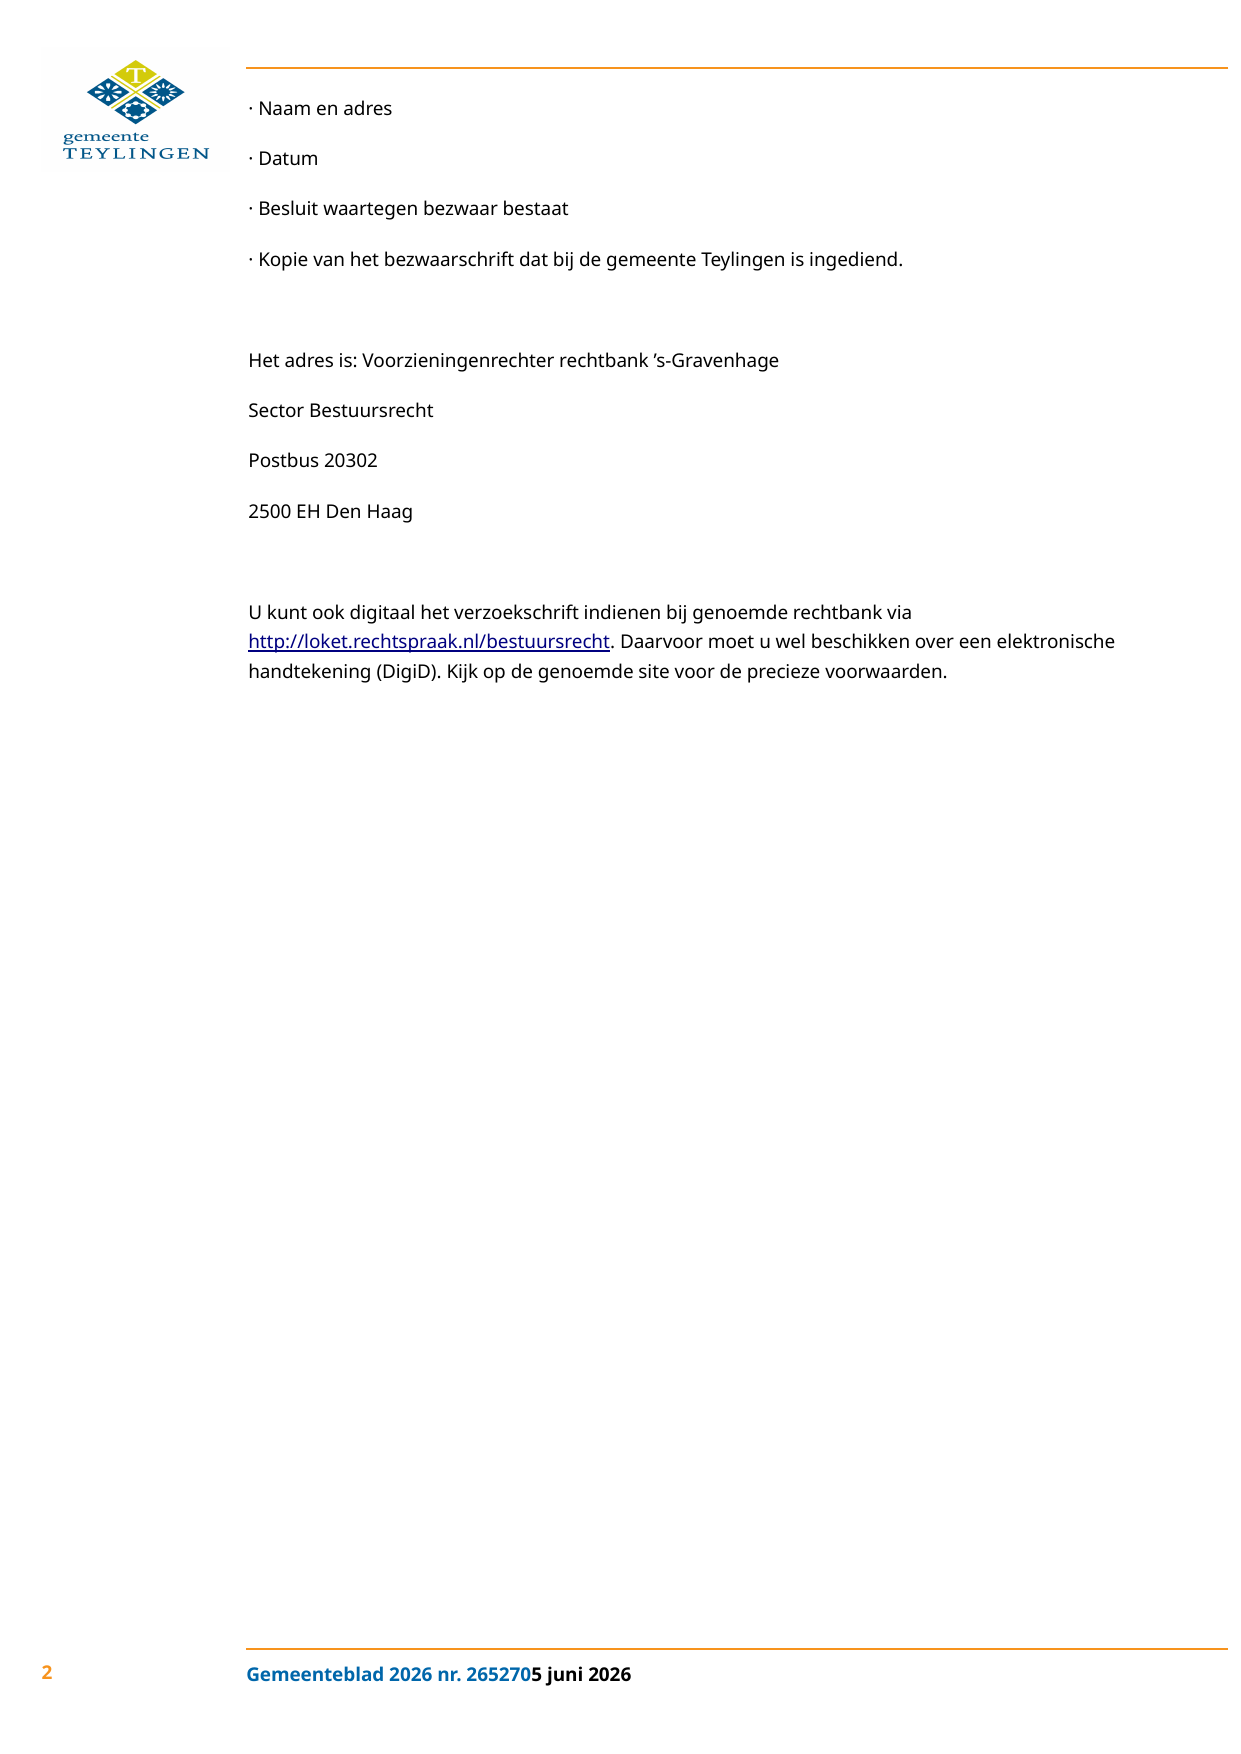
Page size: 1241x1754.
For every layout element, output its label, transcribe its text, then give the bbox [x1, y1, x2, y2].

text Sector Bestuursrecht [248, 397, 1152, 423]
text · Kopie van het bezwaarschrift dat bij de gemeente Teylingen is ingediend. [248, 246, 1152, 272]
text · Naam en adres [248, 95, 1152, 121]
text · Datum [248, 145, 1152, 171]
picture [41, 47, 231, 172]
text Het adres is: Voorzieningenrechter rechtbank ’s-Gravenhage [248, 347, 1152, 373]
text U kunt ook digitaal het verzoekschrift indienen bij genoemde rechtbank via http://loket.rechtspraak.nl/bestuursrecht. Daarvoor moet u wel beschikken over een elektronische handtekening (DigiD). Kijk op de genoemde site voor de precieze voorwaarden. [248, 599, 1152, 684]
text · Besluit waartegen bezwaar bestaat [248, 196, 1152, 221]
text 2500 EH Den Haag [248, 498, 1152, 524]
text Postbus 20302 [248, 448, 1152, 473]
